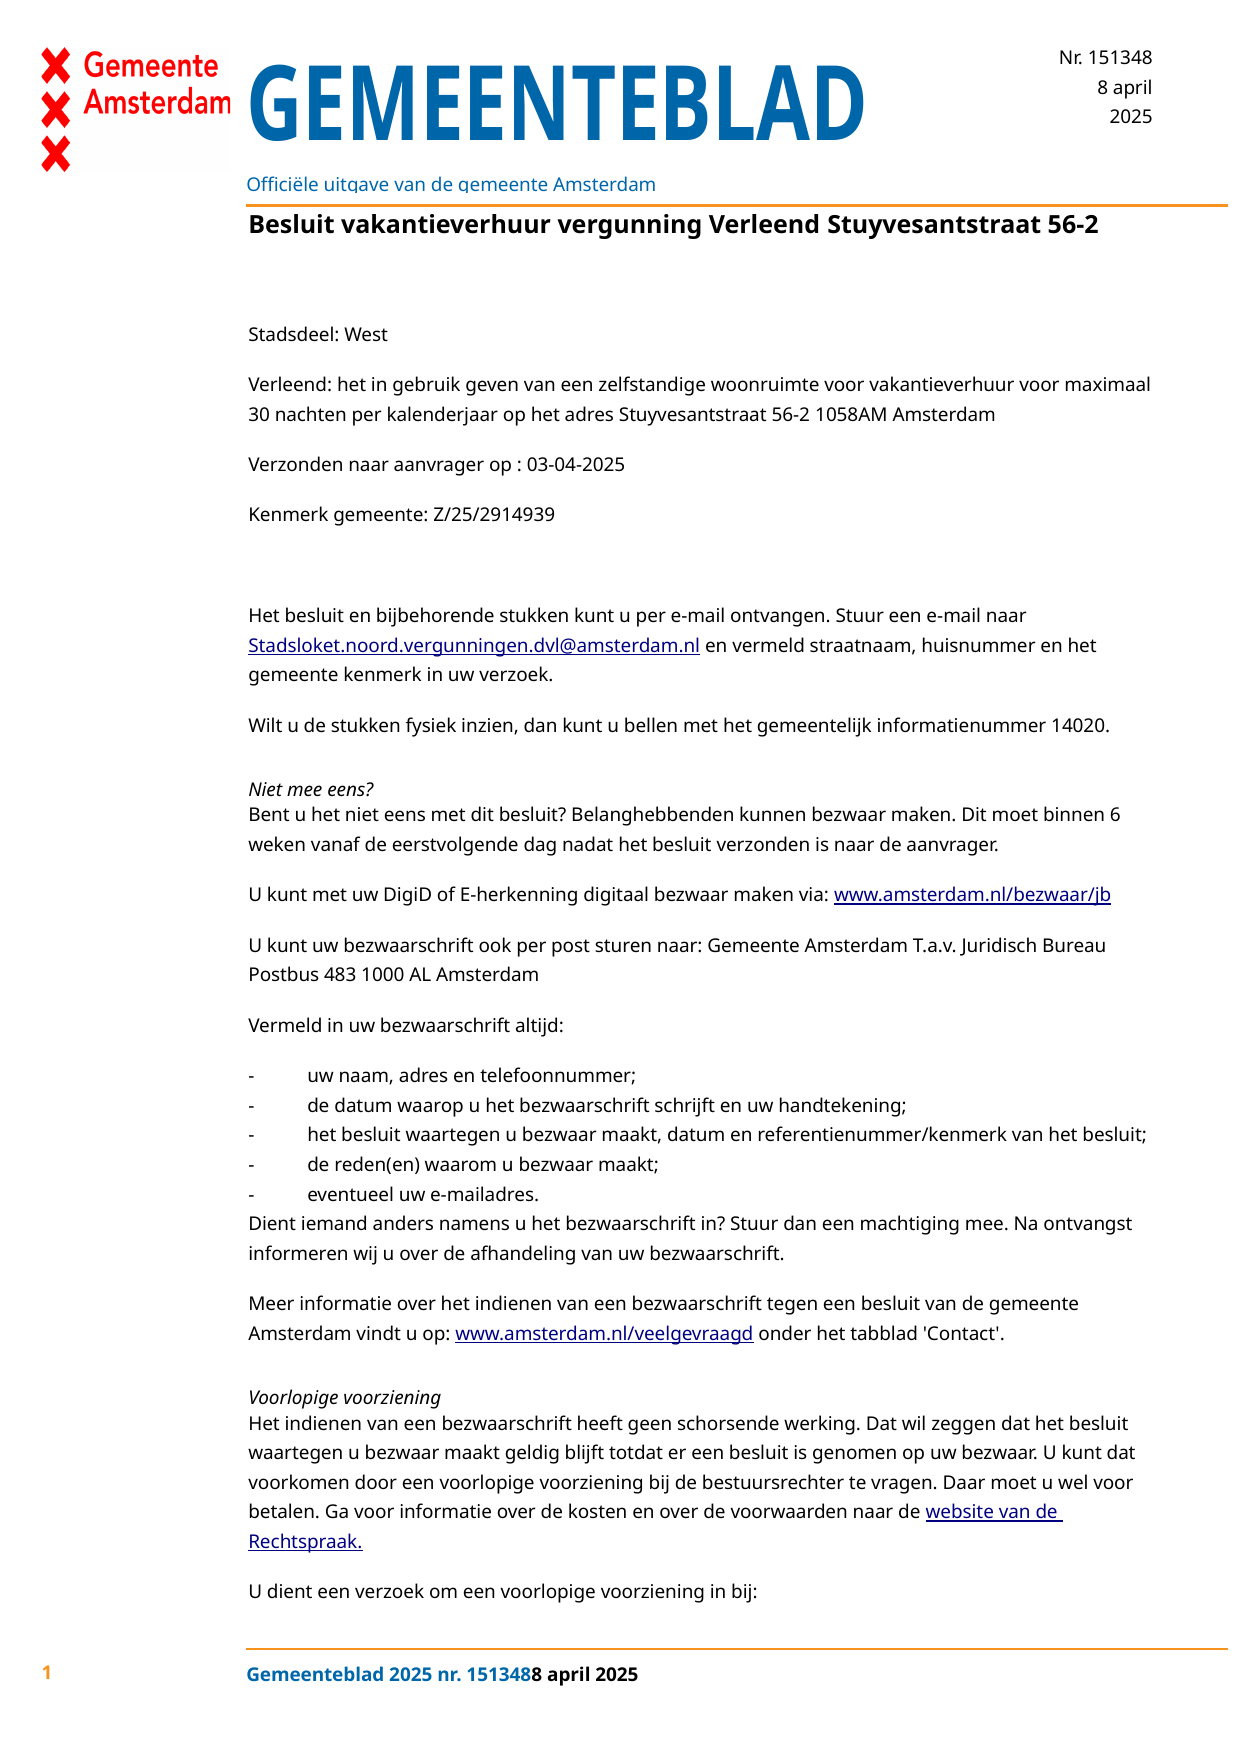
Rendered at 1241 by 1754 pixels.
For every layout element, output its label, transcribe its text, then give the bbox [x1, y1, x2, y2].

list eventueel uw e-mailadres. [248, 1181, 1152, 1207]
text Kenmerk gemeente: Z/25/2914939 [248, 502, 1152, 527]
text Wilt u de stukken fysiek inzien, dan kunt u bellen met het gemeentelijk informatienummer 14020. [248, 712, 1152, 738]
text Verzonden naar aanvrager op : 03-04-2025 [248, 451, 1152, 477]
text Stadsdeel: West [248, 321, 1152, 346]
list uw naam, adres en telefoonnummer; [248, 1062, 1152, 1088]
list het besluit waartegen u bezwaar maakt, datum en referentienummer/kenmerk van het besluit; [248, 1122, 1152, 1147]
text Het indienen van een bezwaarschrift heeft geen schorsende werking. Dat wil zeggen dat het besluit waartegen u bezwaar maakt geldig blijft totdat er een besluit is genomen op uw bezwaar. U kunt dat voorkomen door een voorlopige voorziening bij de bestuursrechter te vragen. Daar moet u wel voor betalen. Ga voor informatie over de kosten en over de voorwaarden naar de website van de Rechtspraak. [248, 1410, 1152, 1554]
text U kunt met uw DigiD of E-herkenning digitaal bezwaar maken via: www.amsterdam.nl/bezwaar/jb [248, 882, 1152, 907]
text Bent u het niet eens met dit besluit? Belanghebbenden kunnen bezwaar maken. Dit moet binnen 6 weken vanaf de eerstvolgende dag nadat het besluit verzonden is naar de aanvrager. [248, 802, 1152, 857]
text U kunt uw bezwaarschrift ook per post sturen naar: Gemeente Amsterdam T.a.v. Juridisch Bureau Postbus 483 1000 AL Amsterdam [248, 932, 1152, 987]
text Het besluit en bijbehorende stukken kunt u per e-mail ontvangen. Stuur een e-mail naar Stadsloket.noord.vergunningen.dvl@amsterdam.nl en vermeld straatnaam, huisnummer en het gemeente kenmerk in uw verzoek. [248, 602, 1152, 687]
text Verleend: het in gebruik geven van een zelfstandige woonruimte voor vakantieverhuur voor maximaal 30 nachten per kalenderjaar op het adres Stuyvesantstraat 56-2 1058AM Amsterdam [248, 371, 1152, 426]
text Besluit vakantieverhuur vergunning Verleend Stuyvesantstraat 56-2 [248, 207, 1152, 241]
list de datum waarop u het bezwaarschrift schrijft en uw handtekening; [248, 1092, 1152, 1118]
text Vermeld in uw bezwaarschrift altijd: [248, 1012, 1152, 1038]
text U dient een verzoek om een voorlopige voorziening in bij: [248, 1578, 1152, 1604]
picture [41, 47, 231, 172]
text Dient iemand anders namens u het bezwaarschrift in? Stuur dan een machtiging mee. Na ontvangst informeren wij u over de afhandeling van uw bezwaarschrift. [248, 1210, 1152, 1266]
text Voorlopige voorziening [248, 1384, 1152, 1410]
text Niet mee eens? [248, 776, 1152, 802]
list de reden(en) waarom u bezwaar maakt; [248, 1151, 1152, 1177]
text Meer informatie over het indienen van een bezwaarschrift tegen een besluit van de gemeente Amsterdam vindt u op: www.amsterdam.nl/veelgevraagd onder het tabblad 'Contact'. [248, 1290, 1152, 1346]
